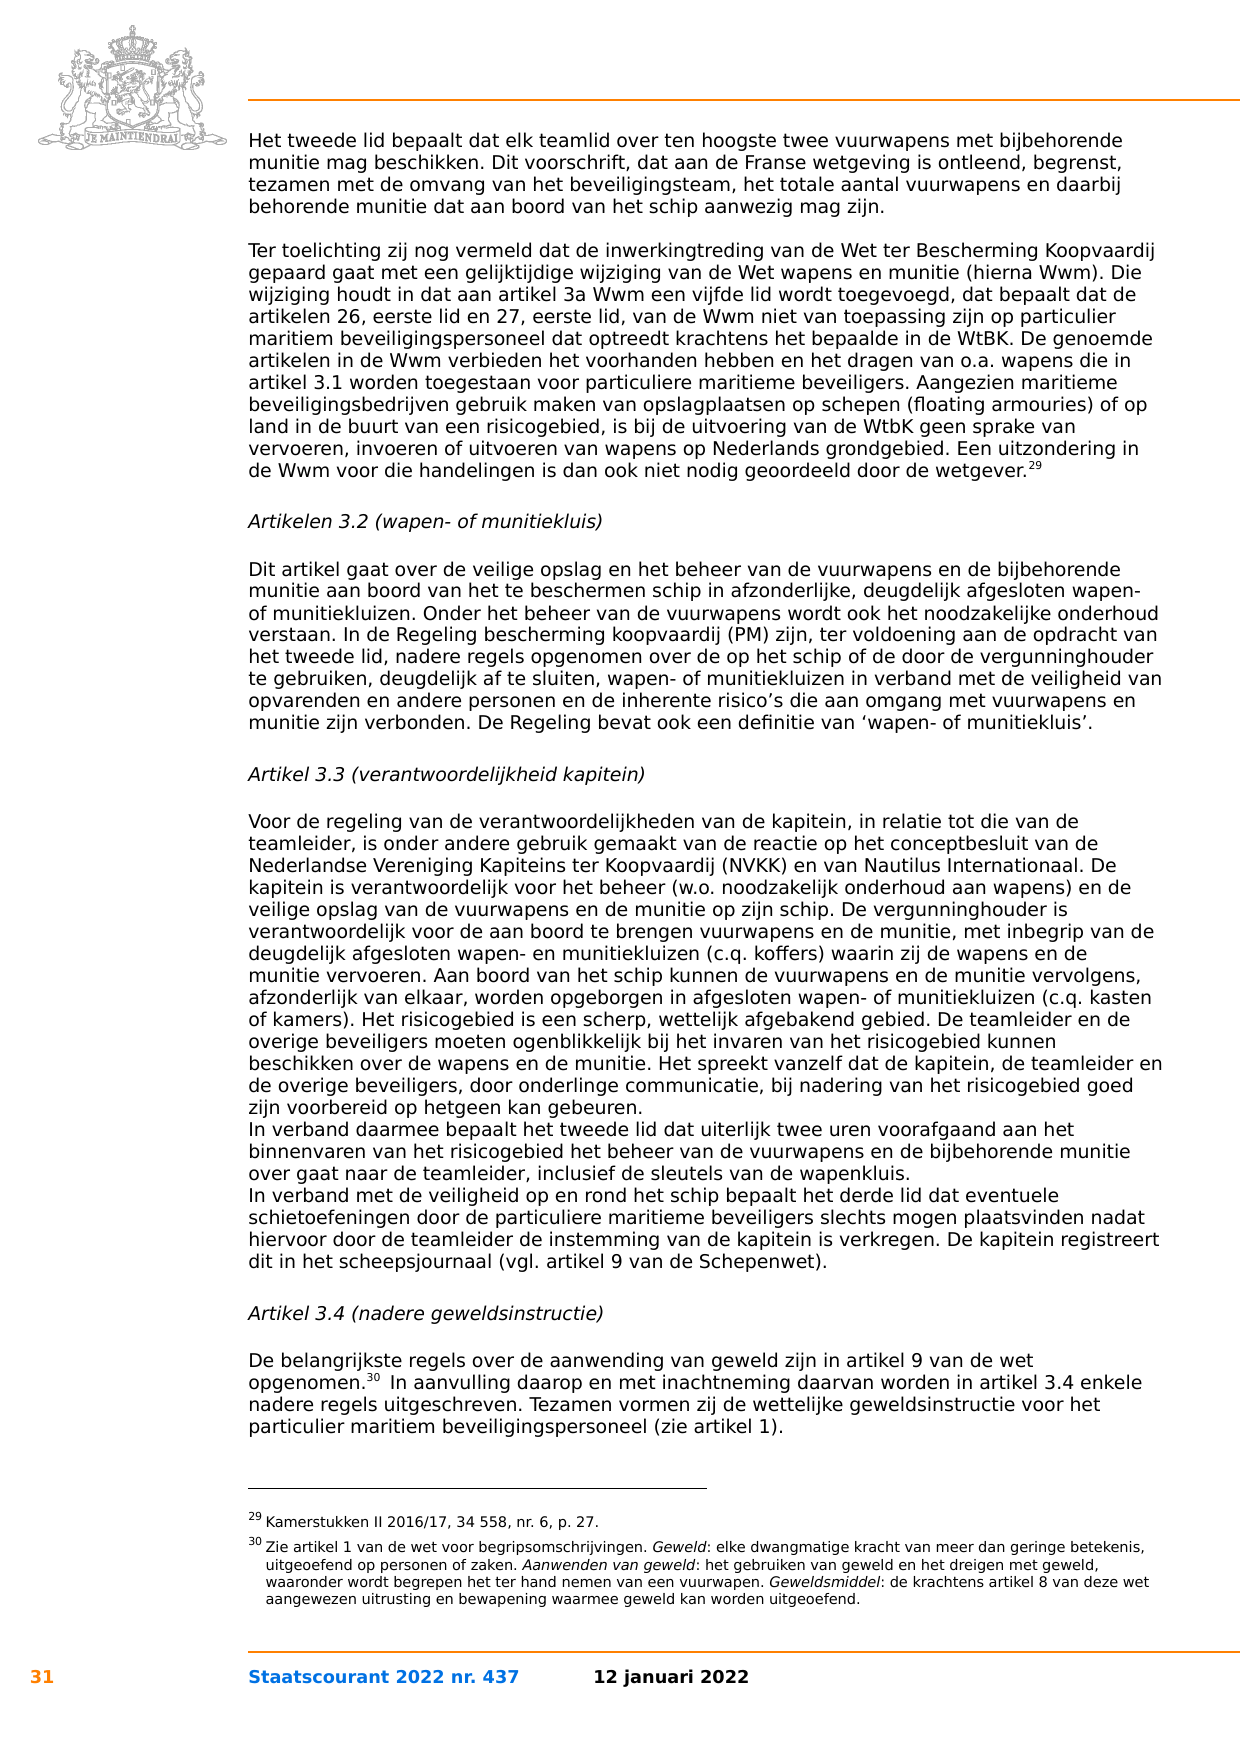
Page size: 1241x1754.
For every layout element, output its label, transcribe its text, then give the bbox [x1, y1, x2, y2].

subtitle Artikel 3.4 (nadere geweldsinstructie) [248, 1303, 1163, 1325]
text Het tweede lid bepaalt dat elk teamlid over ten hoogste twee vuurwapens met bijbehorende munitie mag beschikken. Dit voorschrift, dat aan de Franse wetgeving is ontleend, begrenst, tezamen met de omvang van het beveiligingsteam, het totale aantal vuurwapens en daarbij behorende munitie dat aan boord van het schip aanwezig mag zijn. [248, 130, 1163, 218]
picture [38, 25, 227, 150]
text Voor de regeling van de verantwoordelijkheden van de kapitein, in relatie tot die van de teamleider, is onder andere gebruik gemaakt van de reactie op het conceptbesluit van de Nederlandse Vereniging Kapiteins ter Koopvaardij (NVKK) en van Nautilus Internationaal. De kapitein is verantwoordelijk voor het beheer (w.o. noodzakelijk onderhoud aan wapens) en de veilige opslag van de vuurwapens en de munitie op zijn schip. De vergunninghouder is verantwoordelijk voor de aan boord te brengen vuurwapens en de munitie, met inbegrip van de deugdelijk afgesloten wapen- en munitiekluizen (c.q. koffers) waarin zij de wapens en de munitie vervoeren. Aan boord van het schip kunnen de vuurwapens en de munitie vervolgens, afzonderlijk van elkaar, worden opgeborgen in afgesloten wapen- of munitiekluizen (c.q. kasten of kamers). Het risicogebied is een scherp, wettelijk afgebakend gebied. De teamleider en de overige beveiligers moeten ogenblikkelijk bij het invaren van het risicogebied kunnen beschikken over de wapens en de munitie. Het spreekt vanzelf dat de kapitein, de teamleider en de overige beveiligers, door onderlinge communicatie, bij nadering van het risicogebied goed zijn voorbereid op hetgeen kan gebeuren. [248, 811, 1163, 1119]
text In verband daarmee bepaalt het tweede lid dat uiterlijk twee uren voorafgaand aan het binnenvaren van het risicogebied het beheer van de vuurwapens en de bijbehorende munitie over gaat naar de teamleider, inclusief de sleutels van de wapenkluis. [248, 1119, 1163, 1185]
text Kamerstukken II 2016/17, 34 558, nr. 6, p. 27. [248, 1510, 1163, 1532]
text Dit artikel gaat over de veilige opslag en het beheer van de vuurwapens en de bijbehorende munitie aan boord van het te beschermen schip in afzonderlijke, deugdelijk afgesloten wapen- of munitiekluizen. Onder het beheer van de vuurwapens wordt ook het noodzakelijke onderhoud verstaan. In de Regeling bescherming koopvaardij (PM) zijn, ter voldoening aan de opdracht van het tweede lid, nadere regels opgenomen over de op het schip of de door de vergunninghouder te gebruiken, deugdelijk af te sluiten, wapen- of munitiekluizen in verband met de veiligheid van opvarenden en andere personen en de inherente risico’s die aan omgang met vuurwapens en munitie zijn verbonden. De Regeling bevat ook een definitie van ‘wapen- of munitiekluis’. [248, 558, 1163, 734]
subtitle Artikel 3.3 (verantwoordelijkheid kapitein) [248, 764, 1163, 786]
text In verband met de veiligheid op en rond het schip bepaalt het derde lid dat eventuele schietoefeningen door de particuliere maritieme beveiligers slechts mogen plaatsvinden nadat hiervoor door de teamleider de instemming van de kapitein is verkregen. De kapitein registreert dit in het scheepsjournaal (vgl. artikel 9 van de Schepenwet). [248, 1185, 1163, 1273]
subtitle Artikelen 3.2 (wapen- of munitiekluis) [248, 511, 1163, 533]
text De belangrijkste regels over de aanwending van geweld zijn in artikel 9 van de wet opgenomen. In aanvulling daarop en met inachtneming daarvan worden in artikel 3.4 enkele nadere regels uitgeschreven. Tezamen vormen zij de wettelijke geweldsinstructie voor het particulier maritiem beveiligingspersoneel (zie artikel 1). [248, 1350, 1163, 1438]
text Ter toelichting zij nog vermeld dat de inwerkingtreding van de Wet ter Bescherming Koopvaardij gepaard gaat met een gelijktijdige wijziging van de Wet wapens en munitie (hierna Wwm). Die wijziging houdt in dat aan artikel 3a Wwm een vijfde lid wordt toegevoegd, dat bepaalt dat de artikelen 26, eerste lid en 27, eerste lid, van de Wwm niet van toepassing zijn op particulier maritiem beveiligingspersoneel dat optreedt krachtens het bepaalde in de WtBK. De genoemde artikelen in de Wwm verbieden het voorhanden hebben en het dragen van o.a. wapens die in artikel 3.1 worden toegestaan voor particuliere maritieme beveiligers. Aangezien maritieme beveiligingsbedrijven gebruik maken van opslagplaatsen op schepen (floating armouries) of op land in de buurt van een risicogebied, is bij de uitvoering van de WtbK geen sprake van vervoeren, invoeren of uitvoeren van wapens op Nederlands grondgebied. Een uitzondering in de Wwm voor die handelingen is dan ook niet nodig geoordeeld door de wetgever. [248, 240, 1163, 481]
text Zie artikel 1 van de wet voor begripsomschrijvingen. Geweld: elke dwangmatige kracht van meer dan geringe betekenis, uitgeoefend op personen of zaken. Aanwenden van geweld: het gebruiken van geweld en het dreigen met geweld, waaronder wordt begrepen het ter hand nemen van een vuurwapen. Geweldsmiddel: de krachtens artikel 8 van deze wet aangewezen uitrusting en bewapening waarmee geweld kan worden uitgeoefend. [248, 1535, 1163, 1608]
